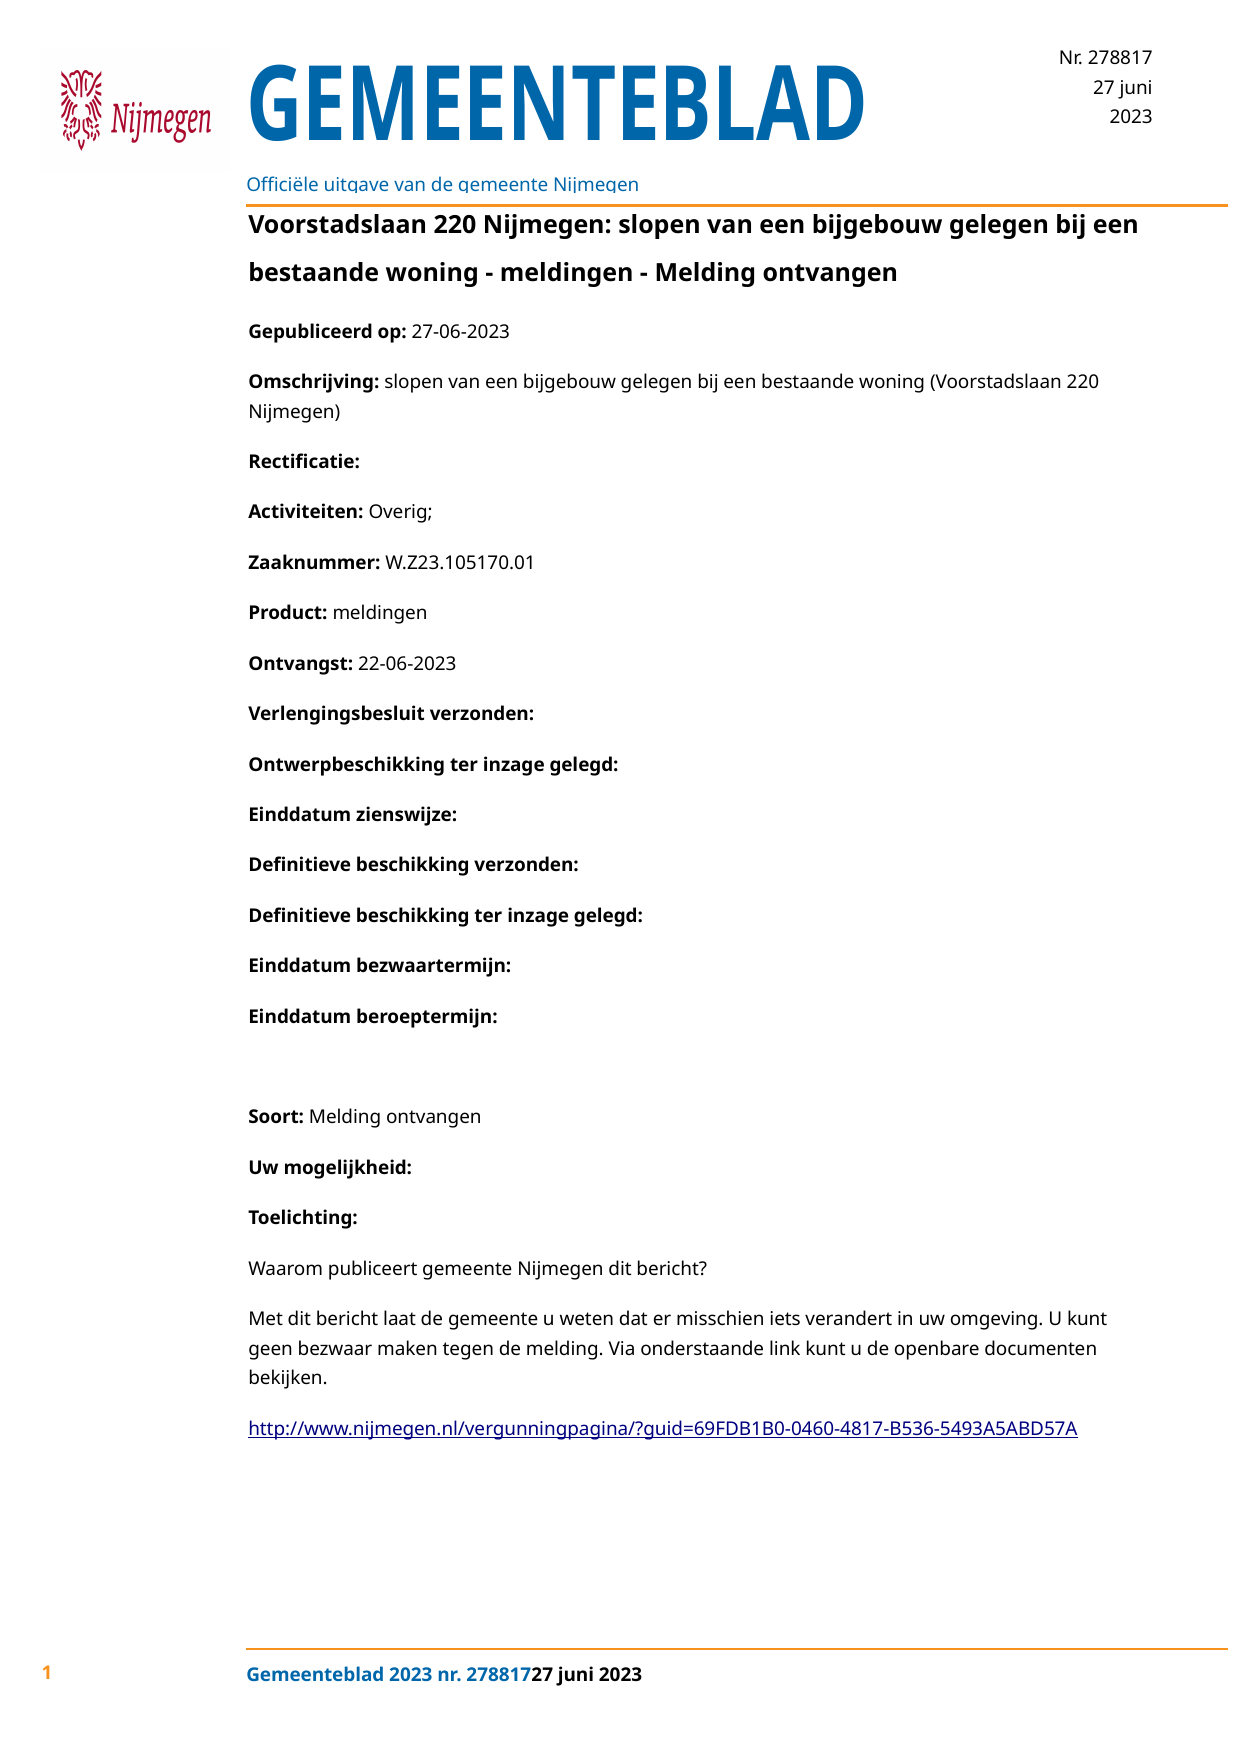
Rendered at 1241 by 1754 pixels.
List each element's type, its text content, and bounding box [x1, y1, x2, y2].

text Gepubliceerd op: 27-06-2023 [248, 318, 1152, 344]
text http://www.nijmegen.nl/vergunningpagina/?guid=69FDB1B0-0460-4817-B536-5493A5ABD57A [248, 1415, 1152, 1441]
text Zaaknummer: W.Z23.105170.01 [248, 549, 1152, 575]
picture [41, 47, 231, 172]
text Ontwerpbeschikking ter inzage gelegd: [248, 751, 1152, 777]
text Product: meldingen [248, 599, 1152, 625]
text Einddatum zienswijze: [248, 801, 1152, 827]
text Einddatum beroeptermijn: [248, 1003, 1152, 1029]
text Voorstadslaan 220 Nijmegen: slopen van een bijgebouw gelegen bij een bestaande woning - meldingen - Melding ontvangen [248, 207, 1152, 288]
text Ontvangst: 22-06-2023 [248, 650, 1152, 676]
text Soort: Melding ontvangen [248, 1104, 1152, 1129]
text Met dit bericht laat de gemeente u weten dat er misschien iets verandert in uw omgeving. U kunt geen bezwaar maken tegen de melding. Via onderstaande link kunt u de openbare documenten bekijken. [248, 1305, 1152, 1390]
text Activiteiten: Overig; [248, 499, 1152, 524]
text Definitieve beschikking verzonden: [248, 852, 1152, 877]
text Verlengingsbesluit verzonden: [248, 700, 1152, 726]
text Waarom publiceert gemeente Nijmegen dit bericht? [248, 1255, 1152, 1281]
text Uw mogelijkheid: [248, 1154, 1152, 1180]
text Omschrijving: slopen van een bijgebouw gelegen bij een bestaande woning (Voorstadslaan 220 Nijmegen) [248, 368, 1152, 424]
text Einddatum bezwaartermijn: [248, 952, 1152, 978]
text Rectificatie: [248, 448, 1152, 474]
text Definitieve beschikking ter inzage gelegd: [248, 902, 1152, 928]
text Toelichting: [248, 1204, 1152, 1230]
